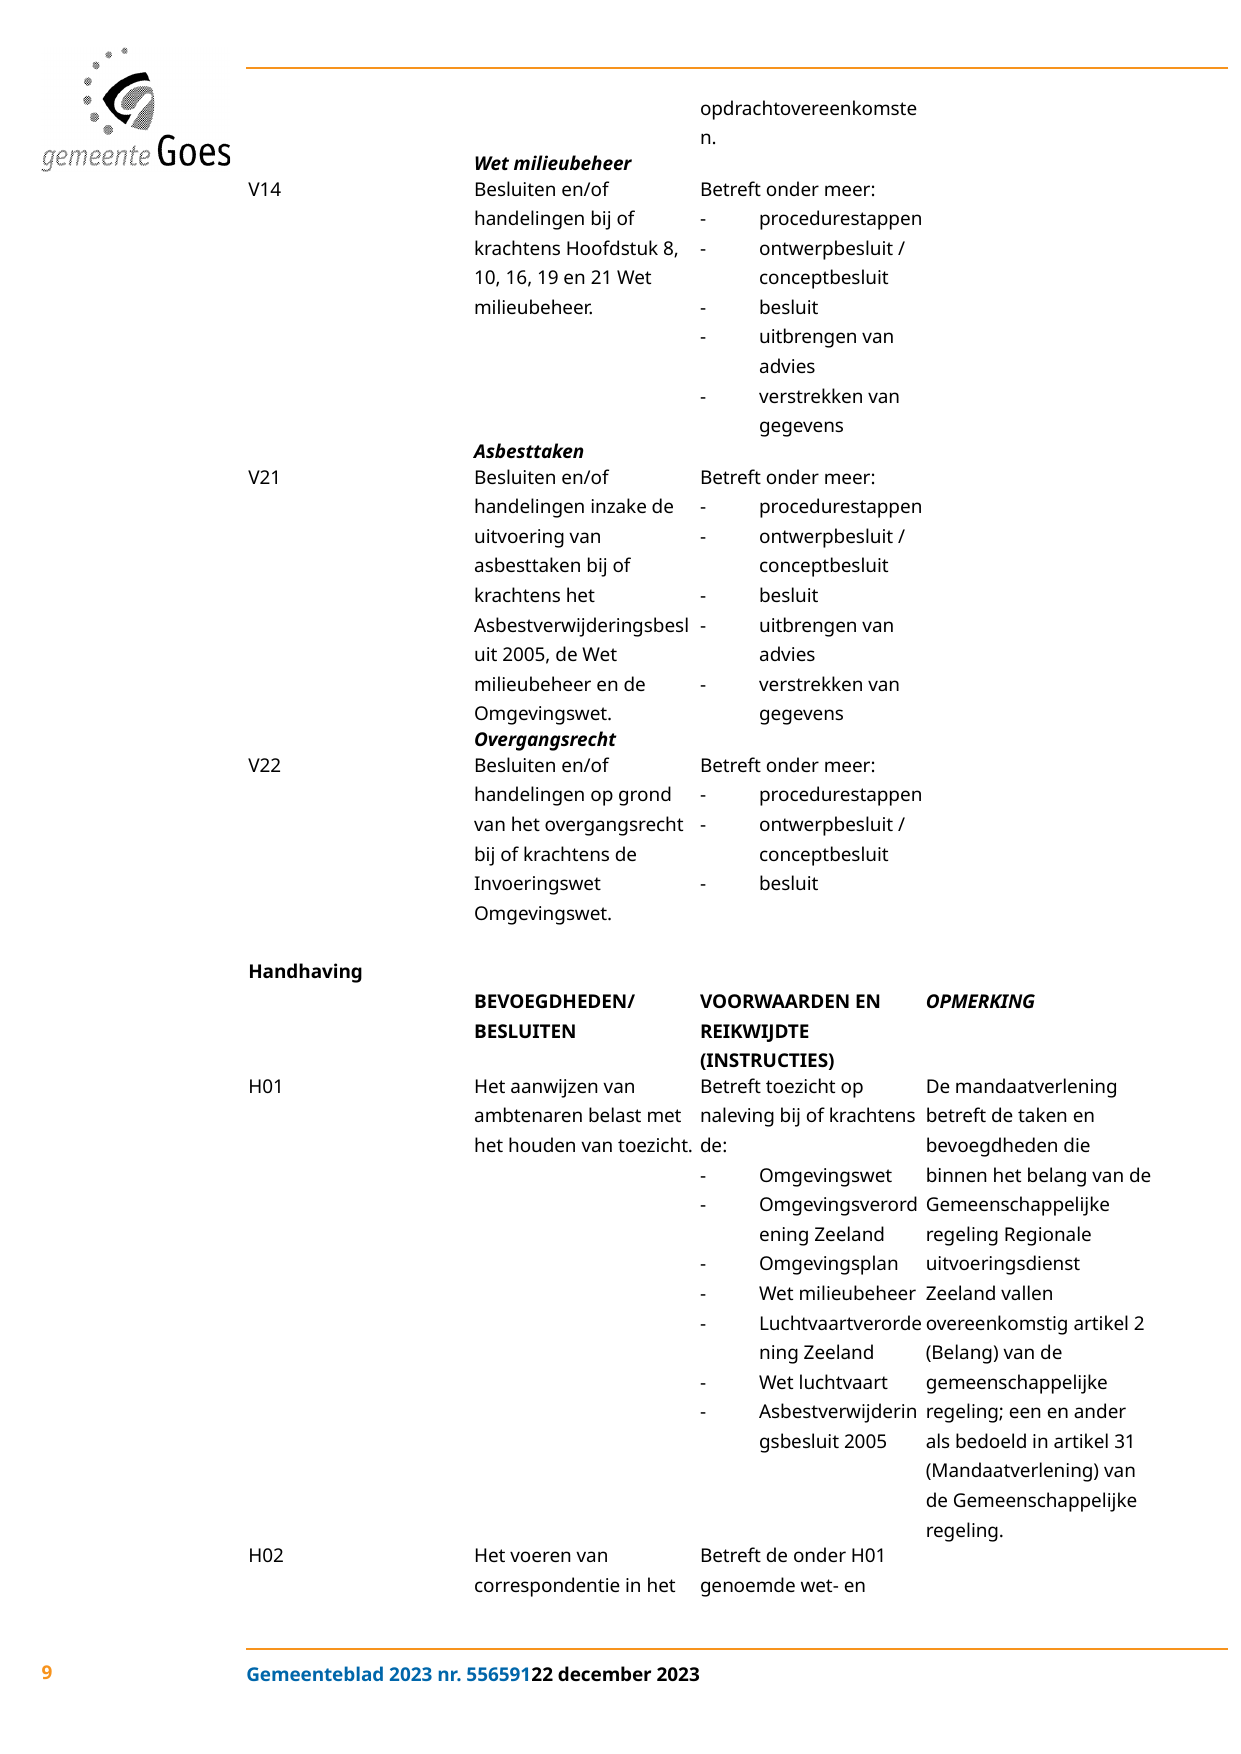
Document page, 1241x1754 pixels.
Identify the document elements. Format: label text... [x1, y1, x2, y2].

table_cell [926, 438, 1152, 464]
table_cell Het aanwijzen van ambtenaren belast met het houden van toezicht. [474, 1073, 700, 1543]
table_header OPMERKING [926, 988, 1152, 1073]
text Handhaving [248, 958, 1152, 984]
table_header BEVOEGDHEDEN/BESLUITEN [474, 988, 700, 1073]
table_cell H02 [248, 1543, 474, 1598]
table_cell [926, 752, 1152, 926]
table_cell V22 [248, 752, 474, 926]
table_cell [248, 726, 474, 752]
table_cell Besluiten en/of handelingen bij of krachtens Hoofdstuk 8, 10, 16, 19 en 21 Wet milieubeheer. [474, 176, 700, 438]
table_cell De mandaatverlening betreft de taken en bevoegdheden die binnen het belang van de Gemeenschappelijke regeling Regionale uitvoeringsdienst Zeeland vallen overeenkomstig artikel 2 (Belang) van de gemeenschappelijke regeling; een en ander als bedoeld in artikel 31 (Mandaatverlening) van de Gemeenschappelijke regeling. [926, 1073, 1152, 1543]
table_cell [700, 150, 926, 176]
table_cell Overgangsrecht [474, 726, 700, 752]
table_cell [926, 1543, 1152, 1598]
table_cell [926, 150, 1152, 176]
table_header VOORWAARDEN EN REIKWIJDTE (INSTRUCTIES) [700, 988, 926, 1073]
table_cell [926, 176, 1152, 438]
table_cell [700, 438, 926, 464]
table_cell Het voeren van correspondentie in het [474, 1543, 700, 1598]
table_cell [926, 726, 1152, 752]
table_cell [474, 95, 700, 150]
table_cell [248, 438, 474, 464]
table_cell [248, 150, 474, 176]
table_cell V21 [248, 464, 474, 726]
table_cell Betreft onder meer: procedurestappen ontwerpbesluit / conceptbesluit besluit [700, 752, 926, 926]
table_cell Betreft toezicht op naleving bij of krachtens de: Omgevingswet Omgevingsverordening Zeeland Omgevingsplan Wet milieubeheer Luchtvaartverordening Zeeland Wet luchtvaart Asbestverwijderingsbesluit 2005 [700, 1073, 926, 1543]
table_cell [248, 95, 474, 150]
table_cell H01 [248, 1073, 474, 1543]
table_cell Betreft onder meer: procedurestappen ontwerpbesluit / conceptbesluit besluit uitbrengen van advies verstrekken van gegevens [700, 464, 926, 726]
table_cell [926, 95, 1152, 150]
table_cell Betreft onder meer: procedurestappen ontwerpbesluit / conceptbesluit besluit uitbrengen van advies verstrekken van gegevens [700, 176, 926, 438]
table_cell opdrachtovereenkomsten. [700, 95, 926, 150]
table_cell Betreft de onder H01 genoemde wet- en [700, 1543, 926, 1598]
table_cell [700, 726, 926, 752]
table_header [248, 988, 474, 1073]
table_cell [926, 464, 1152, 726]
table_cell Besluiten en/of handelingen inzake de uitvoering van asbesttaken bij of krachtens het Asbestverwijderingsbesluit 2005, de Wet milieubeheer en de Omgevingswet. [474, 464, 700, 726]
table_cell Wet milieubeheer [474, 150, 700, 176]
table_cell Besluiten en/of handelingen op grond van het overgangsrecht bij of krachtens de Invoeringswet Omgevingswet. [474, 752, 700, 926]
table_cell V14 [248, 176, 474, 438]
picture [41, 47, 231, 172]
table_cell Asbesttaken [474, 438, 700, 464]
